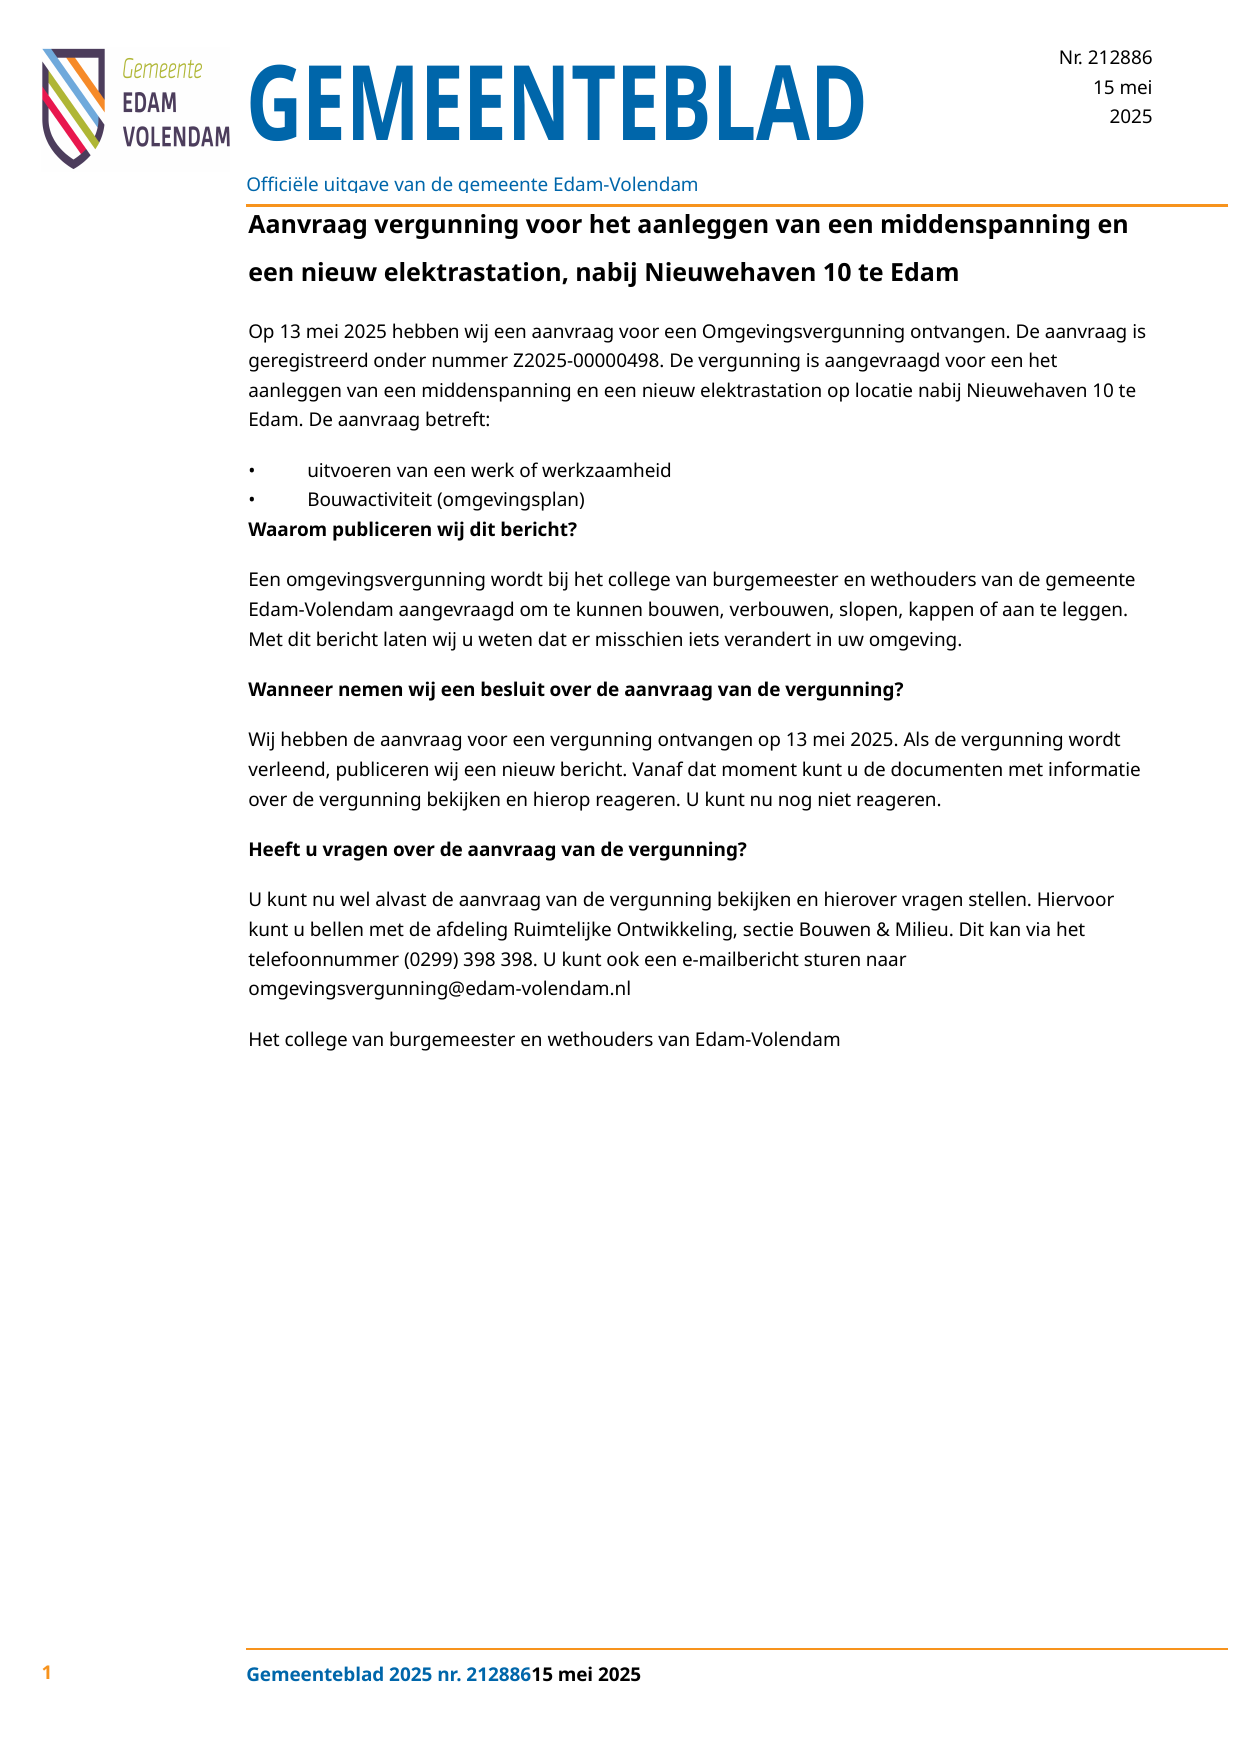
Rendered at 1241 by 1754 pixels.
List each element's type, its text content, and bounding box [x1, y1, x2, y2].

list uitvoeren van een werk of werkzaamheid [248, 457, 1152, 483]
text Het college van burgemeester en wethouders van Edam-Volendam [248, 1026, 1152, 1052]
text Wij hebben de aanvraag voor een vergunning ontvangen op 13 mei 2025. Als de vergunning wordt verleend, publiceren wij een nieuw bericht. Vanaf dat moment kunt u de documenten met informatie over de vergunning bekijken en hierop reageren. U kunt nu nog niet reageren. [248, 727, 1152, 812]
text Waarom publiceren wij dit bericht? [248, 516, 1152, 542]
text Op 13 mei 2025 hebben wij een aanvraag voor een Omgevingsvergunning ontvangen. De aanvraag is geregistreerd onder nummer Z2025-00000498. De vergunning is aangevraagd voor een het aanleggen van een middenspanning en een nieuw elektrastation op locatie nabij Nieuwehaven 10 te Edam. De aanvraag betreft: [248, 318, 1152, 432]
text Wanneer nemen wij een besluit over de aanvraag van de vergunning? [248, 676, 1152, 702]
text Aanvraag vergunning voor het aanleggen van een middenspanning en een nieuw elektrastation, nabij Nieuwehaven 10 te Edam [248, 207, 1152, 288]
text Een omgevingsvergunning wordt bij het college van burgemeester en wethouders van de gemeente Edam-Volendam aangevraagd om te kunnen bouwen, verbouwen, slopen, kappen of aan te leggen. Met dit bericht laten wij u weten dat er misschien iets verandert in uw omgeving. [248, 567, 1152, 652]
picture [41, 47, 231, 172]
list Bouwactiviteit (omgevingsplan) [248, 487, 1152, 512]
text U kunt nu wel alvast de aanvraag van de vergunning bekijken en hierover vragen stellen. Hiervoor kunt u bellen met de afdeling Ruimtelijke Ontwikkeling, sectie Bouwen & Milieu. Dit kan via het telefoonnummer (0299) 398 398. U kunt ook een e-mailbericht sturen naar omgevingsvergunning@edam-volendam.nl [248, 887, 1152, 1001]
text Heeft u vragen over de aanvraag van de vergunning? [248, 836, 1152, 862]
